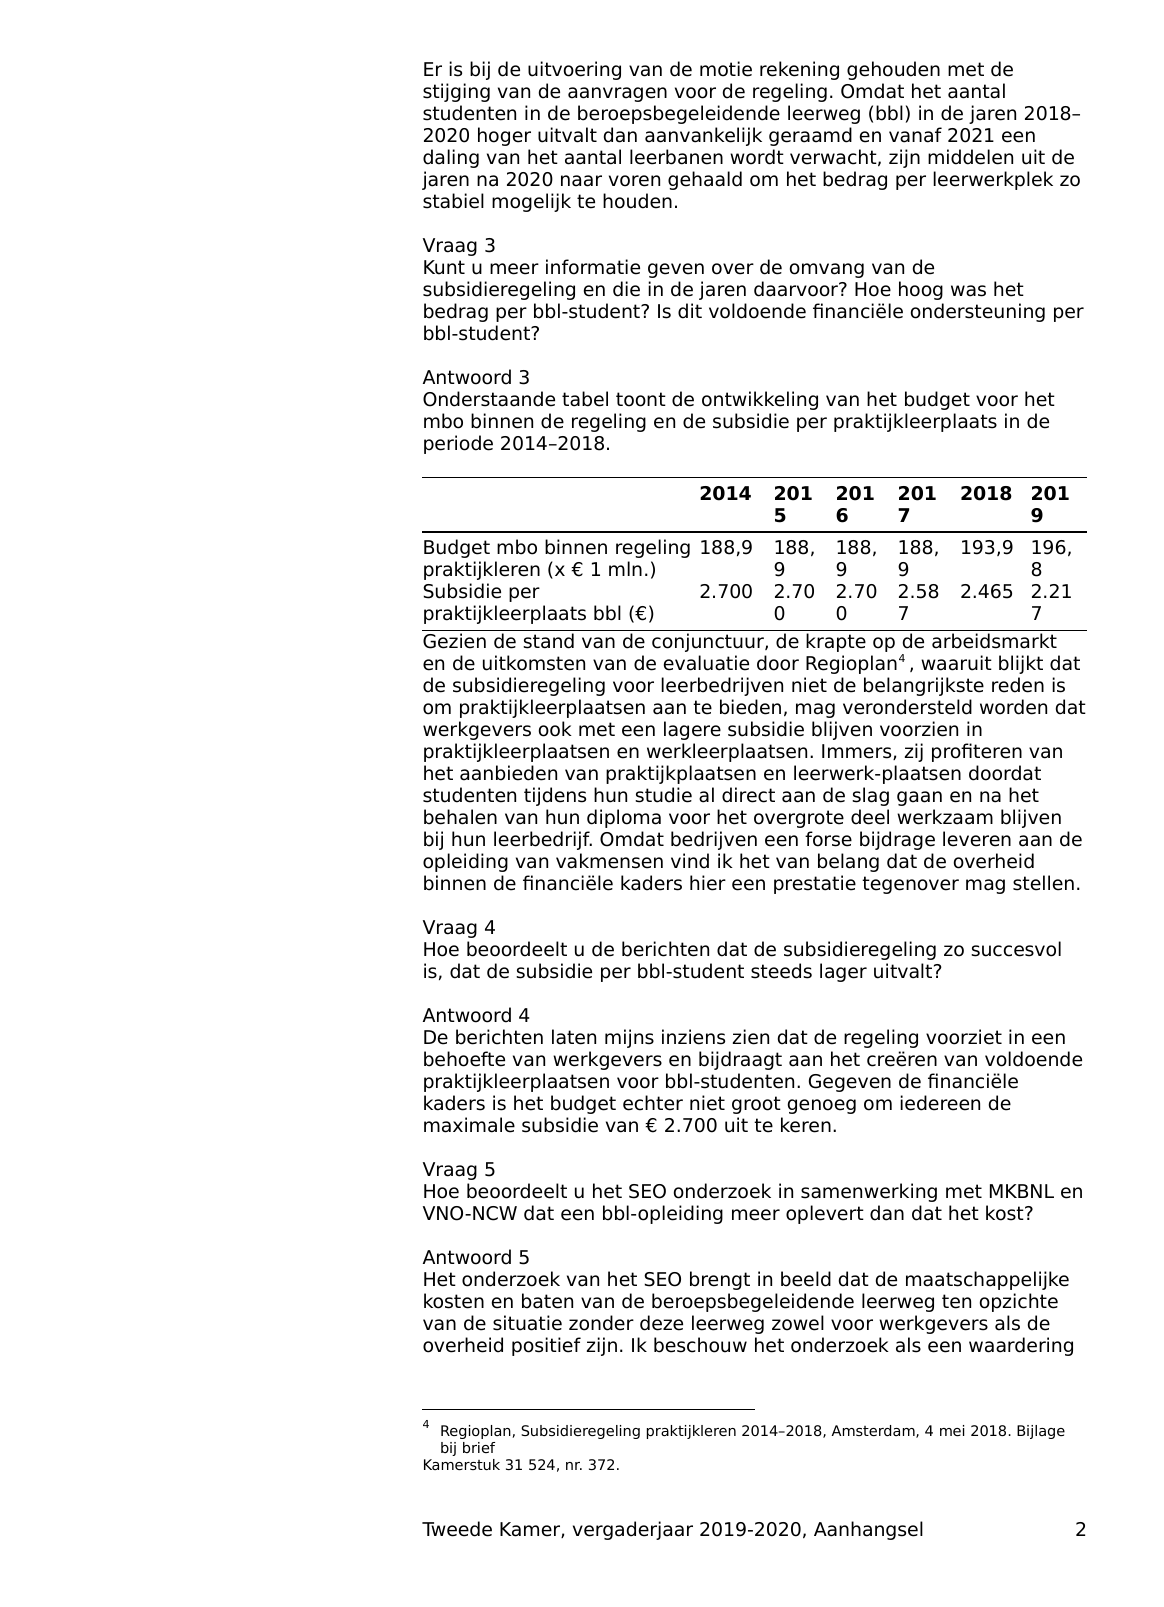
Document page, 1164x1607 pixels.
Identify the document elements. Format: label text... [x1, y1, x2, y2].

text Vraag 4 [422, 917, 1087, 939]
table_cell 188,9 [892, 533, 954, 581]
text Regioplan, Subsidieregeling praktijkleren 2014–2018, Amsterdam, 4 mei 2018. Bijlage bij brief [422, 1418, 1087, 1457]
table_header 2016 [830, 478, 892, 531]
text Antwoord 3 [422, 367, 1087, 389]
text Kamerstuk 31 524, nr. 372. [422, 1457, 1087, 1474]
text Onderstaande tabel toont de ontwikkeling van het budget voor het mbo binnen de regeling en de subsidie per praktijkleerplaats in de periode 2014–2018. [422, 389, 1087, 455]
table_cell 2.700 [768, 581, 829, 630]
table_header 2014 [693, 478, 767, 531]
table_header 2018 [954, 478, 1024, 531]
table_cell 2.465 [954, 581, 1024, 630]
table_header 2019 [1025, 478, 1087, 531]
table_cell 196,8 [1025, 533, 1087, 581]
text Vraag 5 [422, 1159, 1087, 1181]
table_cell 2.217 [1025, 581, 1087, 630]
table_cell 2.700 [693, 581, 767, 630]
text Het onderzoek van het SEO brengt in beeld dat de maatschappelijke kosten en baten van de beroepsbegeleidende leerweg ten opzichte van de situatie zonder deze leerweg zowel voor werkgevers als de overheid positief zijn. Ik beschouw het onderzoek als een waardering [422, 1269, 1087, 1357]
text Antwoord 4 [422, 1005, 1087, 1027]
table_header [422, 478, 693, 531]
table_cell 2.700 [830, 581, 892, 630]
text Gezien de stand van de conjunctuur, de krapte op de arbeidsmarkt en de uitkomsten van de evaluatie door Regioplan, waaruit blijkt dat de subsidieregeling voor leerbedrijven niet de belangrijkste reden is om praktijkleerplaatsen aan te bieden, mag verondersteld worden dat werkgevers ook met een lagere subsidie blijven voorzien in praktijkleerplaatsen en werkleerplaatsen. Immers, zij profiteren van het aanbieden van praktijkplaatsen en leerwerk-plaatsen doordat studenten tijdens hun studie al direct aan de slag gaan en na het behalen van hun diploma voor het overgrote deel werkzaam blijven bij hun leerbedrijf. Omdat bedrijven een forse bijdrage leveren aan de opleiding van vakmensen vind ik het van belang dat de overheid binnen de financiële kaders hier een prestatie tegenover mag stellen. [422, 631, 1087, 894]
table_cell Subsidie per praktijkleerplaats bbl (€) [422, 581, 693, 630]
table_cell 2.587 [892, 581, 954, 630]
text Er is bij de uitvoering van de motie rekening gehouden met de stijging van de aanvragen voor de regeling. Omdat het aantal studenten in de beroepsbegeleidende leerweg (bbl) in de jaren 2018–2020 hoger uitvalt dan aanvankelijk geraamd en vanaf 2021 een daling van het aantal leerbanen wordt verwacht, zijn middelen uit de jaren na 2020 naar voren gehaald om het bedrag per leerwerkplek zo stabiel mogelijk te houden. [422, 59, 1087, 213]
table_cell 188,9 [768, 533, 829, 581]
text De berichten laten mijns inziens zien dat de regeling voorziet in een behoefte van werkgevers en bijdraagt aan het creëren van voldoende praktijkleerplaatsen voor bbl-studenten. Gegeven de financiële kaders is het budget echter niet groot genoeg om iedereen de maximale subsidie van € 2.700 uit te keren. [422, 1027, 1087, 1137]
table_cell 188,9 [830, 533, 892, 581]
text Vraag 3 [422, 235, 1087, 257]
table_cell 193,9 [954, 533, 1024, 581]
table_cell Budget mbo binnen regeling praktijkleren (x € 1 mln.) [422, 533, 693, 581]
table_header 2015 [768, 478, 829, 531]
text Antwoord 5 [422, 1247, 1087, 1269]
table_cell 188,9 [693, 533, 767, 581]
text Kunt u meer informatie geven over de omvang van de subsidieregeling en die in de jaren daarvoor? Hoe hoog was het bedrag per bbl-student? Is dit voldoende financiële ondersteuning per bbl-student? [422, 257, 1087, 345]
table_header 2017 [892, 478, 954, 531]
text Hoe beoordeelt u de berichten dat de subsidieregeling zo succesvol is, dat de subsidie per bbl-student steeds lager uitvalt? [422, 939, 1087, 983]
text Hoe beoordeelt u het SEO onderzoek in samenwerking met MKBNL en VNO-NCW dat een bbl-opleiding meer oplevert dan dat het kost? [422, 1181, 1087, 1225]
